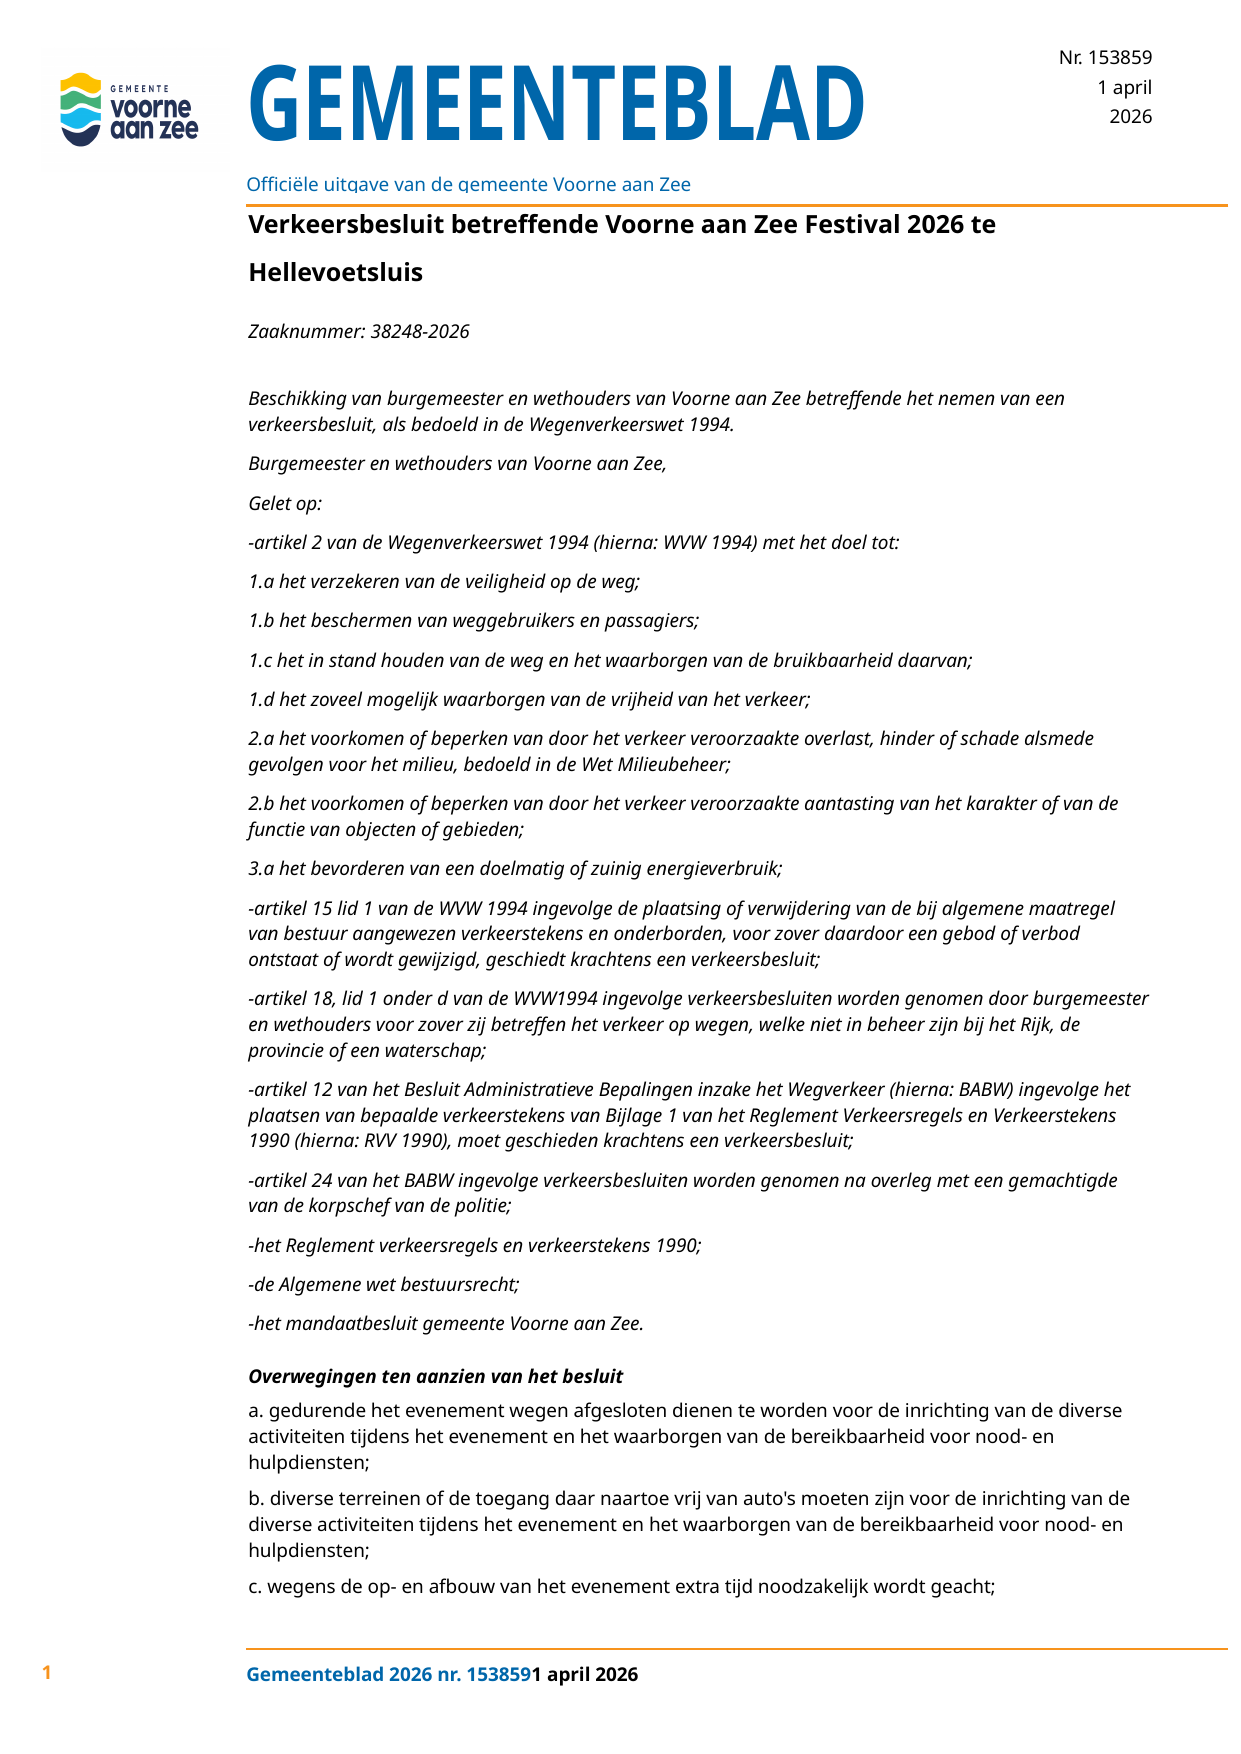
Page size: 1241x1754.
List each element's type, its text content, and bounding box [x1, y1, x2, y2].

text 1.a het verzekeren van de veiligheid op de weg; [248, 568, 1152, 594]
text -het mandaatbesluit gemeente Voorne aan Zee. [248, 1311, 1152, 1336]
text b. diverse terreinen of de toegang daar naartoe vrij van auto's moeten zijn voor de inrichting van de diverse activiteiten tijdens het evenement en het waarborgen van de bereikbaarheid voor nood- en hulpdiensten; [248, 1486, 1152, 1563]
text -het Reglement verkeersregels en verkeerstekens 1990; [248, 1232, 1152, 1258]
text Verkeersbesluit betreffende Voorne aan Zee Festival 2026 te Hellevoetsluis [248, 207, 1152, 288]
text 1.d het zoveel mogelijk waarborgen van de vrijheid van het verkeer; [248, 686, 1152, 712]
picture [41, 47, 231, 172]
text -artikel 12 van het Besluit Administratieve Bepalingen inzake het Wegverkeer (hierna: BABW) ingevolge het plaatsen van bepaalde verkeerstekens van Bijlage 1 van het Reglement Verkeersregels en Verkeerstekens 1990 (hierna: RVV 1990), moet geschieden krachtens een verkeersbesluit; [248, 1076, 1152, 1153]
text 2.b het voorkomen of beperken van door het verkeer veroorzaakte aantasting van het karakter of van de functie van objecten of gebieden; [248, 791, 1152, 842]
text Gelet op: [248, 490, 1152, 516]
text 3.a het bevorderen van een doelmatig of zuinig energieverbruik; [248, 856, 1152, 881]
text 2.a het voorkomen of beperken van door het verkeer veroorzaakte overlast, hinder of schade alsmede gevolgen voor het milieu, bedoeld in de Wet Milieubeheer; [248, 726, 1152, 777]
text Zaaknummer: 38248-2026 [248, 318, 1152, 344]
text -artikel 24 van het BABW ingevolge verkeersbesluiten worden genomen na overleg met een gemachtigde van de korpschef van de politie; [248, 1167, 1152, 1218]
text 1.b het beschermen van weggebruikers en passagiers; [248, 608, 1152, 633]
text -de Algemene wet bestuursrecht; [248, 1271, 1152, 1297]
text Burgemeester en wethouders van Voorne aan Zee, [248, 451, 1152, 476]
text 1.c het in stand houden van de weg en het waarborgen van de bruikbaarheid daarvan; [248, 647, 1152, 673]
text -artikel 18, lid 1 onder d van de WVW1994 ingevolge verkeersbesluiten worden genomen door burgemeester en wethouders voor zover zij betreffen het verkeer op wegen, welke niet in beheer zijn bij het Rijk, de provincie of een waterschap; [248, 986, 1152, 1063]
text Beschikking van burgemeester en wethouders van Voorne aan Zee betreffende het nemen van een verkeersbesluit, als bedoeld in de Wegenverkeerswet 1994. [248, 386, 1152, 437]
text c. wegens de op- en afbouw van het evenement extra tijd noodzakelijk wordt geacht; [248, 1574, 1152, 1599]
text Overwegingen ten aanzien van het besluit [248, 1363, 1152, 1389]
text -artikel 15 lid 1 van de WVW 1994 ingevolge de plaatsing of verwijdering van de bij algemene maatregel van bestuur aangewezen verkeerstekens en onderborden, voor zover daardoor een gebod of verbod ontstaat of wordt gewijzigd, geschiedt krachtens een verkeersbesluit; [248, 895, 1152, 972]
text a. gedurende het evenement wegen afgesloten dienen te worden voor de inrichting van de diverse activiteiten tijdens het evenement en het waarborgen van de bereikbaarheid voor nood- en hulpdiensten; [248, 1397, 1152, 1474]
text -artikel 2 van de Wegenverkeerswet 1994 (hierna: WVW 1994) met het doel tot: [248, 529, 1152, 555]
